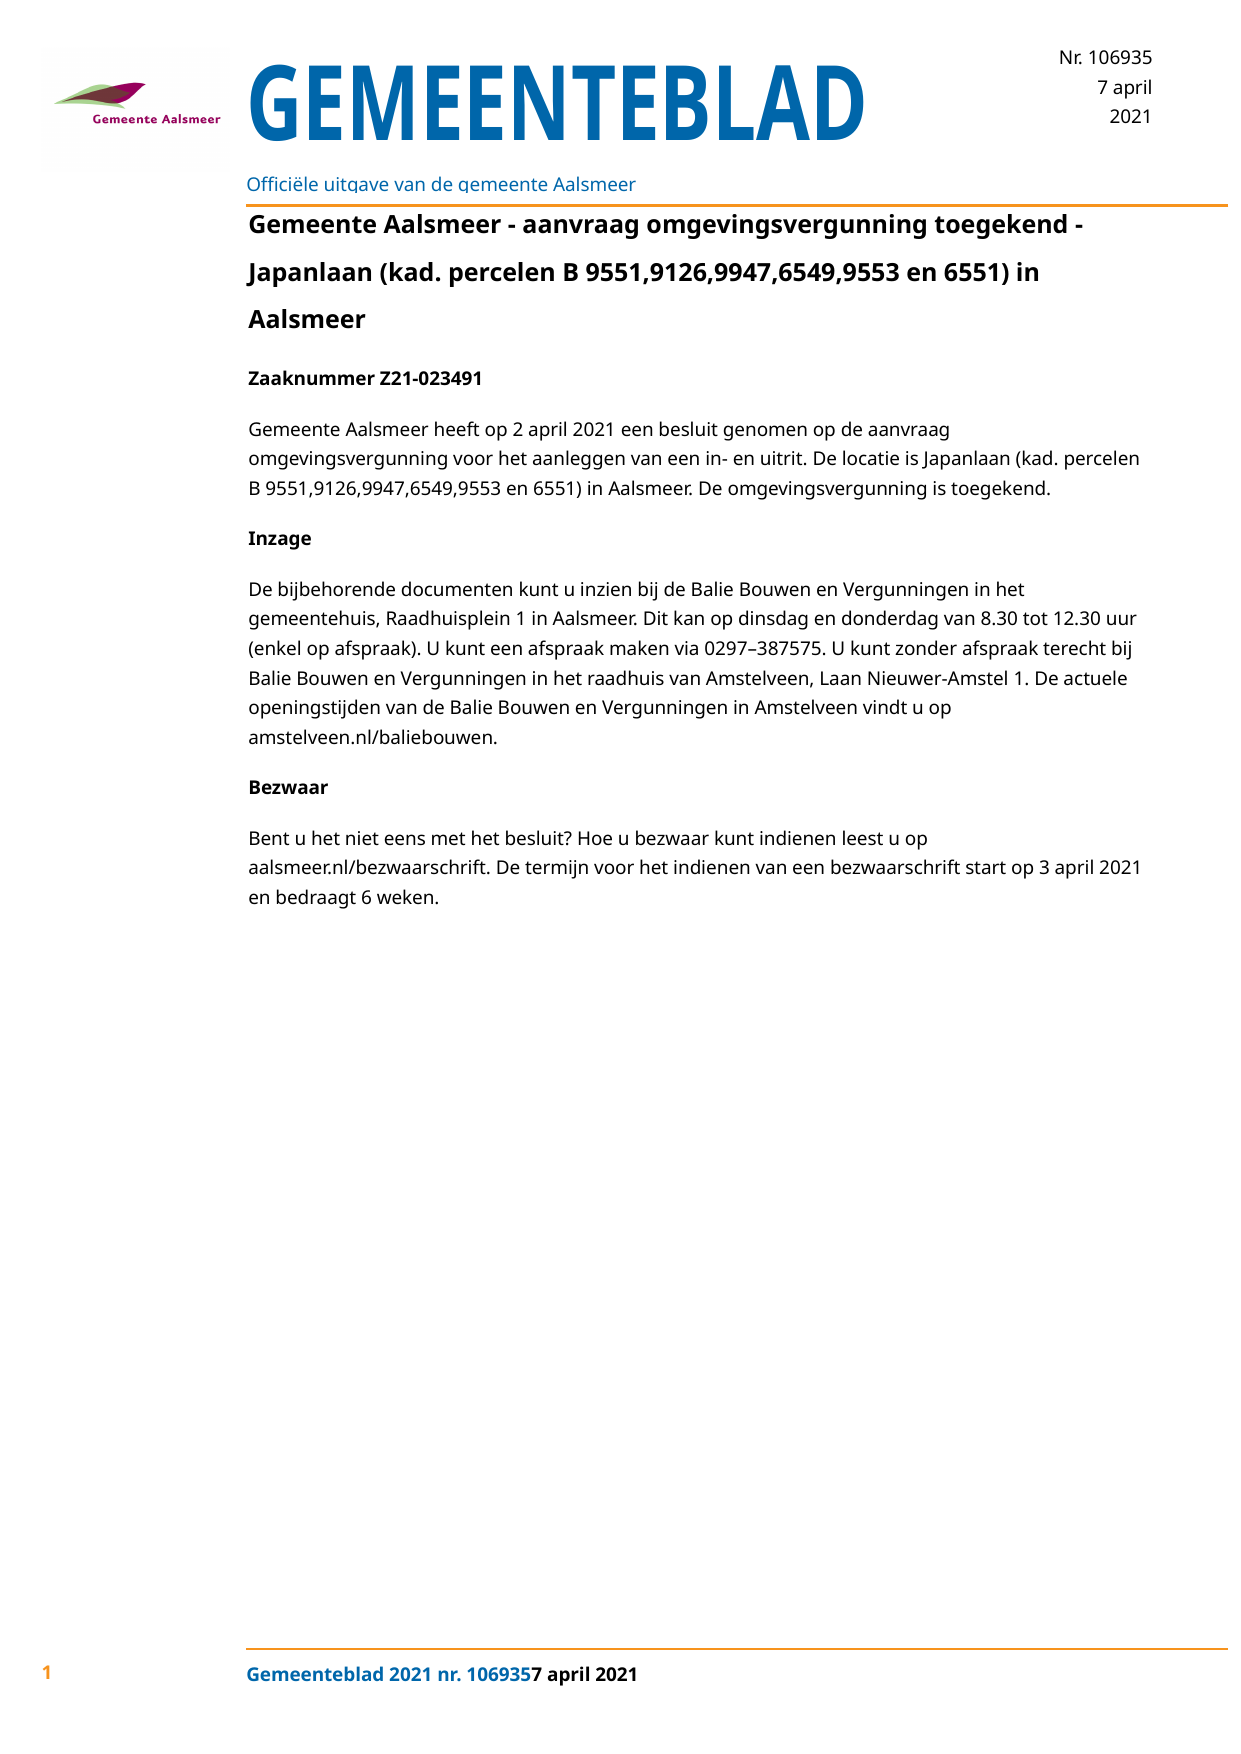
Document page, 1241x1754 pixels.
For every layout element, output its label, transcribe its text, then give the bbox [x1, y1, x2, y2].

text Bezwaar [248, 774, 1152, 800]
text De bijbehorende documenten kunt u inzien bij de Balie Bouwen en Vergunningen in het gemeentehuis, Raadhuisplein 1 in Aalsmeer. Dit kan op dinsdag en donderdag van 8.30 tot 12.30 uur (enkel op afspraak). U kunt een afspraak maken via 0297–387575. U kunt zonder afspraak terecht bij Balie Bouwen en Vergunningen in het raadhuis van Amstelveen, Laan Nieuwer-Amstel 1. De actuele openingstijden van de Balie Bouwen en Vergunningen in Amstelveen vindt u op amstelveen.nl/baliebouwen. [248, 576, 1152, 749]
text Zaaknummer Z21-023491 [248, 366, 1152, 391]
text Gemeente Aalsmeer heeft op 2 april 2021 een besluit genomen op de aanvraag omgevingsvergunning voor het aanleggen van een in- en uitrit. De locatie is Japanlaan (kad. percelen B 9551,9126,9947,6549,9553 en 6551) in Aalsmeer. De omgevingsvergunning is toegekend. [248, 416, 1152, 501]
text Gemeente Aalsmeer - aanvraag omgevingsvergunning toegekend - Japanlaan (kad. percelen B 9551,9126,9947,6549,9553 en 6551) in Aalsmeer [248, 207, 1152, 336]
text Inzage [248, 526, 1152, 551]
text Bent u het niet eens met het besluit? Hoe u bezwaar kunt indienen leest u op aalsmeer.nl/bezwaarschrift. De termijn voor het indienen van een bezwaarschrift start op 3 april 2021 en bedraagt 6 weken. [248, 825, 1152, 909]
picture [41, 47, 231, 172]
